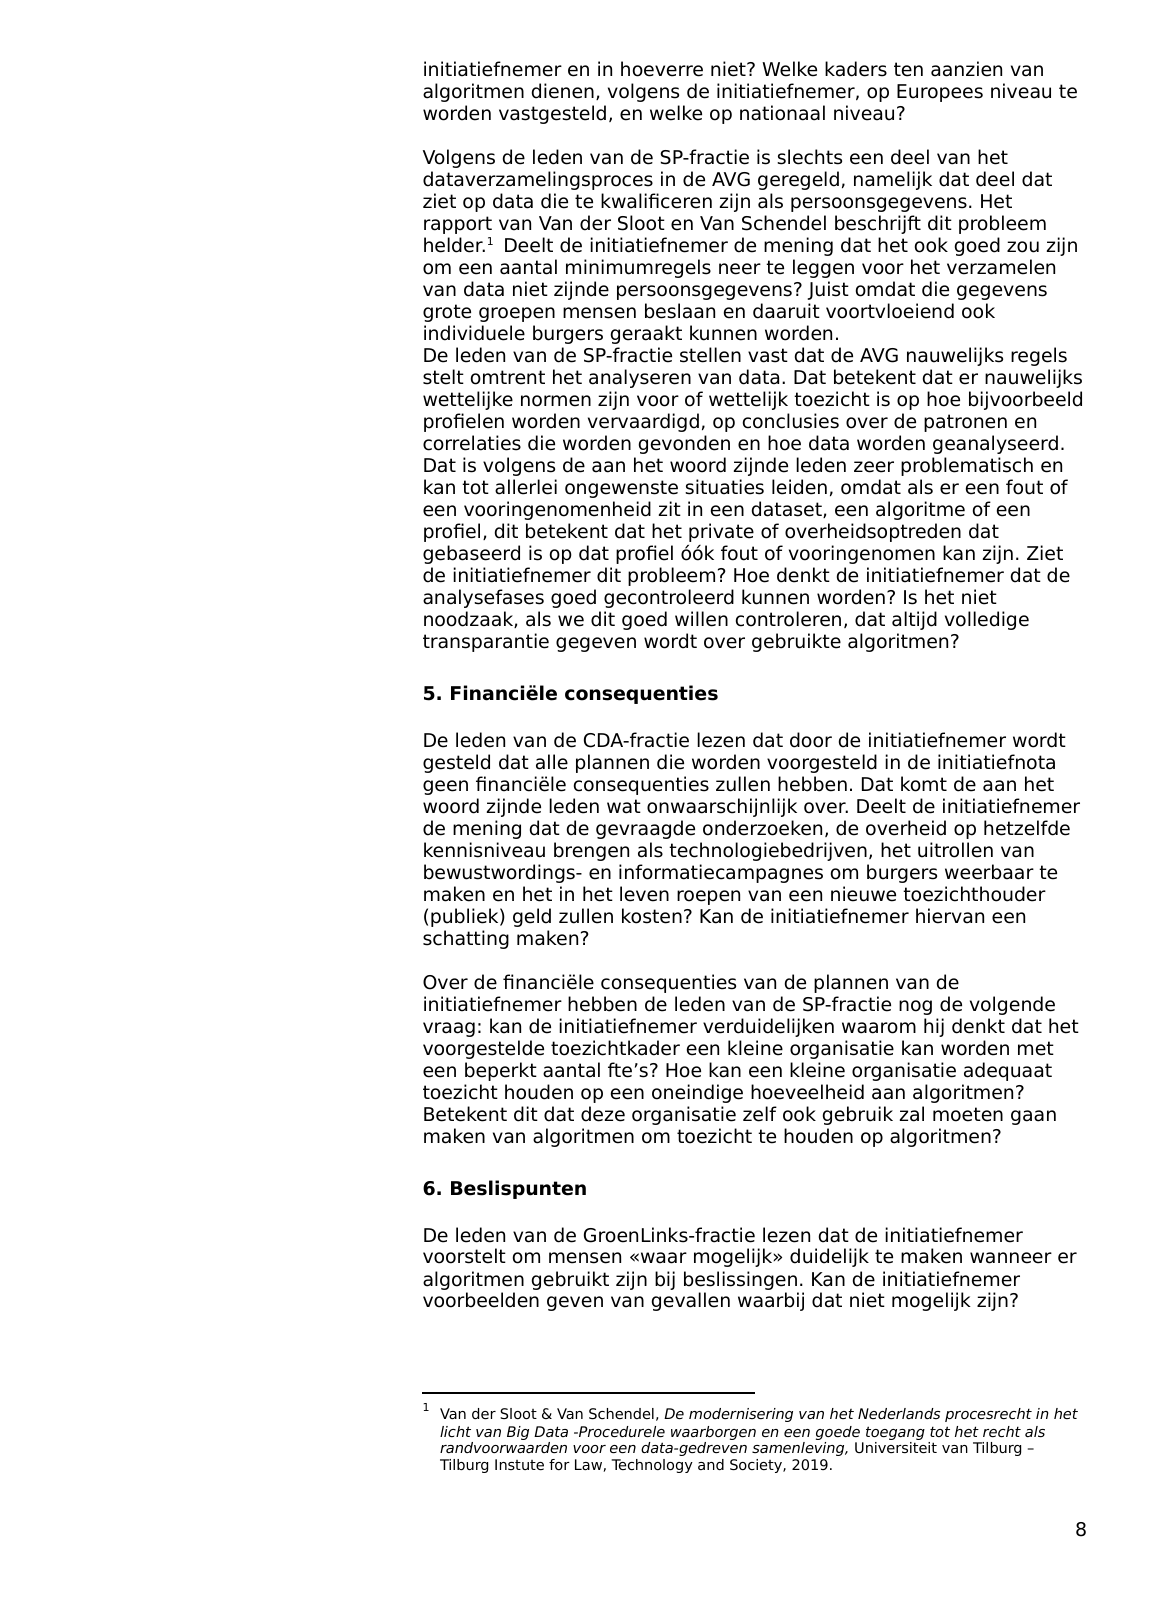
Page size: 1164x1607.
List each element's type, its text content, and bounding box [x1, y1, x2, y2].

subtitle 6. Beslispunten [422, 1177, 1087, 1199]
text Van der Sloot & Van Schendel, De modernisering van het Nederlands procesrecht in het licht van Big Data -Procedurele waarborgen en een goede toegang tot het recht als randvoorwaarden voor een data-gedreven samenleving, Universiteit van Tilburg – Tilburg Instute for Law, Technology and Society, 2019. [422, 1402, 1087, 1474]
text Volgens de leden van de SP-fractie is slechts een deel van het dataverzamelingsproces in de AVG geregeld, namelijk dat deel dat ziet op data die te kwalificeren zijn als persoonsgegevens. Het rapport van Van der Sloot en Van Schendel beschrijft dit probleem helder. Deelt de initiatiefnemer de mening dat het ook goed zou zijn om een aantal minimumregels neer te leggen voor het verzamelen van data niet zijnde persoonsgegevens? Juist omdat die gegevens grote groepen mensen beslaan en daaruit voortvloeiend ook individuele burgers geraakt kunnen worden. [422, 147, 1087, 345]
text De leden van de CDA-fractie lezen dat door de initiatiefnemer wordt gesteld dat alle plannen die worden voorgesteld in de initiatiefnota geen financiële consequenties zullen hebben. Dat komt de aan het woord zijnde leden wat onwaarschijnlijk over. Deelt de initiatiefnemer de mening dat de gevraagde onderzoeken, de overheid op hetzelfde kennisniveau brengen als technologiebedrijven, het uitrollen van bewustwordings- en informatiecampagnes om burgers weerbaar te maken en het in het leven roepen van een nieuwe toezichthouder (publiek) geld zullen kosten? Kan de initiatiefnemer hiervan een schatting maken? [422, 730, 1087, 949]
text De leden van de SP-fractie stellen vast dat de AVG nauwelijks regels stelt omtrent het analyseren van data. Dat betekent dat er nauwelijks wettelijke normen zijn voor of wettelijk toezicht is op hoe bijvoorbeeld profielen worden vervaardigd, op conclusies over de patronen en correlaties die worden gevonden en hoe data worden geanalyseerd. Dat is volgens de aan het woord zijnde leden zeer problematisch en kan tot allerlei ongewenste situaties leiden, omdat als er een fout of een vooringenomenheid zit in een dataset, een algoritme of een profiel, dit betekent dat het private of overheidsoptreden dat gebaseerd is op dat profiel óók fout of vooringenomen kan zijn. Ziet de initiatiefnemer dit probleem? Hoe denkt de initiatiefnemer dat de analysefases goed gecontroleerd kunnen worden? Is het niet noodzaak, als we dit goed willen controleren, dat altijd volledige transparantie gegeven wordt over gebruikte algoritmen? [422, 345, 1087, 653]
text De leden van de GroenLinks-fractie lezen dat de initiatiefnemer voorstelt om mensen «waar mogelijk» duidelijk te maken wanneer er algoritmen gebruikt zijn bij beslissingen. Kan de initiatiefnemer voorbeelden geven van gevallen waarbij dat niet mogelijk zijn? [422, 1224, 1087, 1312]
subtitle 5. Financiële consequenties [422, 683, 1087, 705]
text initiatiefnemer en in hoeverre niet? Welke kaders ten aanzien van algoritmen dienen, volgens de initiatiefnemer, op Europees niveau te worden vastgesteld, en welke op nationaal niveau? [422, 59, 1087, 125]
text Over de financiële consequenties van de plannen van de initiatiefnemer hebben de leden van de SP-fractie nog de volgende vraag: kan de initiatiefnemer verduidelijken waarom hij denkt dat het voorgestelde toezichtkader een kleine organisatie kan worden met een beperkt aantal fte’s? Hoe kan een kleine organisatie adequaat toezicht houden op een oneindige hoeveelheid aan algoritmen? Betekent dit dat deze organisatie zelf ook gebruik zal moeten gaan maken van algoritmen om toezicht te houden op algoritmen? [422, 972, 1087, 1147]
